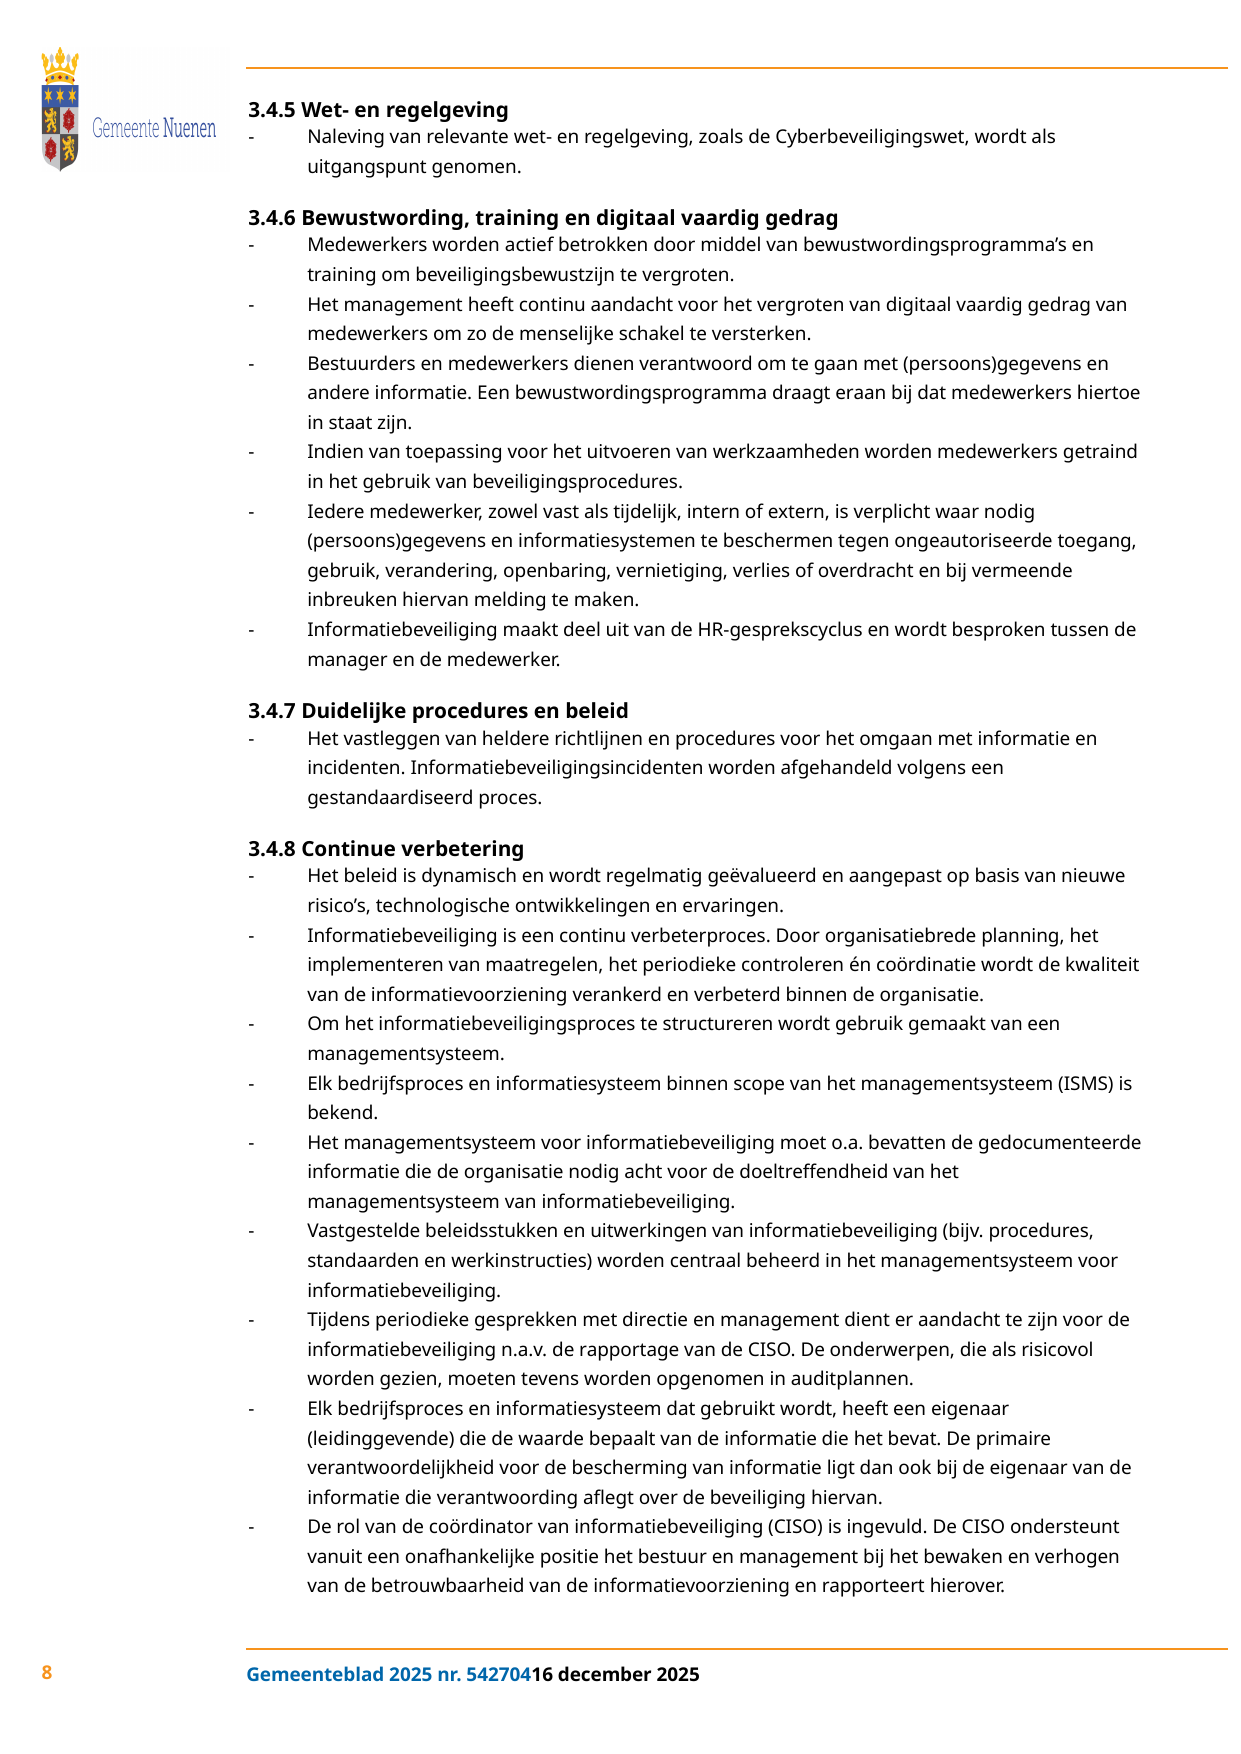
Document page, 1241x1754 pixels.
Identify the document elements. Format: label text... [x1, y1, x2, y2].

list Bestuurders en medewerkers dienen verantwoord om te gaan met (persoons)gegevens en andere informatie. Een bewustwordingsprogramma draagt eraan bij dat medewerkers hiertoe in staat zijn. [248, 350, 1152, 435]
list Het managementsysteem voor informatiebeveiliging moet o.a. bevatten de gedocumenteerde informatie die de organisatie nodig acht voor de doeltreffendheid van het managementsysteem van informatiebeveiliging. [248, 1129, 1152, 1214]
list Informatiebeveiliging is een continu verbeterproces. Door organisatiebrede planning, het implementeren van maatregelen, het periodieke controleren én coördinatie wordt de kwaliteit van de informatievoorziening verankerd en verbeterd binnen de organisatie. [248, 922, 1152, 1007]
list Tijdens periodieke gesprekken met directie en management dient er aandacht te zijn voor de informatiebeveiliging n.a.v. de rapportage van de CISO. De onderwerpen, die als risicovol worden gezien, moeten tevens worden opgenomen in auditplannen. [248, 1306, 1152, 1391]
list Indien van toepassing voor het uitvoeren van werkzaamheden worden medewerkers getraind in het gebruik van beveiligingsprocedures. [248, 439, 1152, 494]
list Medewerkers worden actief betrokken door middel van bewustwordingsprogramma’s en training om beveiligingsbewustzijn te vergroten. [248, 232, 1152, 287]
list Naleving van relevante wet- en regelgeving, zoals de Cyberbeveiligingswet, wordt als uitgangspunt genomen. [248, 123, 1152, 178]
list Het vastleggen van heldere richtlijnen en procedures voor het omgaan met informatie en incidenten. Informatiebeveiligingsincidenten worden afgehandeld volgens een gestandaardiseerd proces. [248, 725, 1152, 809]
list Het management heeft continu aandacht voor het vergroten van digitaal vaardig gedrag van medewerkers om zo de menselijke schakel te versterken. [248, 291, 1152, 346]
list Elk bedrijfsproces en informatiesysteem binnen scope van het managementsysteem (ISMS) is bekend. [248, 1070, 1152, 1125]
list Iedere medewerker, zowel vast als tijdelijk, intern of extern, is verplicht waar nodig (persoons)gegevens en informatiesystemen te beschermen tegen ongeautoriseerde toegang, gebruik, verandering, openbaring, vernietiging, verlies of overdracht en bij vermeende inbreuken hiervan melding te maken. [248, 498, 1152, 612]
list Om het informatiebeveiligingsproces te structureren wordt gebruik gemaakt van een managementsysteem. [248, 1011, 1152, 1066]
list Elk bedrijfsproces en informatiesysteem dat gebruikt wordt, heeft een eigenaar (leidinggevende) die de waarde bepaalt van de informatie die het bevat. De primaire verantwoordelijkheid voor de bescherming van informatie ligt dan ook bij de eigenaar van de informatie die verantwoording aflegt over de beveiliging hiervan. [248, 1395, 1152, 1510]
list Het beleid is dynamisch en wordt regelmatig geëvalueerd en aangepast op basis van nieuwe risico’s, technologische ontwikkelingen en ervaringen. [248, 863, 1152, 918]
text 3.4.5 Wet- en regelgeving [248, 95, 1152, 123]
text 3.4.8 Continue verbetering [248, 834, 1152, 863]
text 3.4.6 Bewustwording, training en digitaal vaardig gedrag [248, 203, 1152, 232]
picture [41, 47, 231, 172]
list Vastgestelde beleidsstukken en uitwerkingen van informatiebeveiliging (bijv. procedures, standaarden en werkinstructies) worden centraal beheerd in het managementsysteem voor informatiebeveiliging. [248, 1218, 1152, 1303]
list Informatiebeveiliging maakt deel uit van de HR-gesprekscyclus en wordt besproken tussen de manager en de medewerker. [248, 616, 1152, 672]
list De rol van de coördinator van informatiebeveiliging (CISO) is ingevuld. De CISO ondersteunt vanuit een onafhankelijke positie het bestuur en management bij het bewaken en verhogen van de betrouwbaarheid van de informatievoorziening en rapporteert hierover. [248, 1513, 1152, 1598]
text 3.4.7 Duidelijke procedures en beleid [248, 696, 1152, 725]
